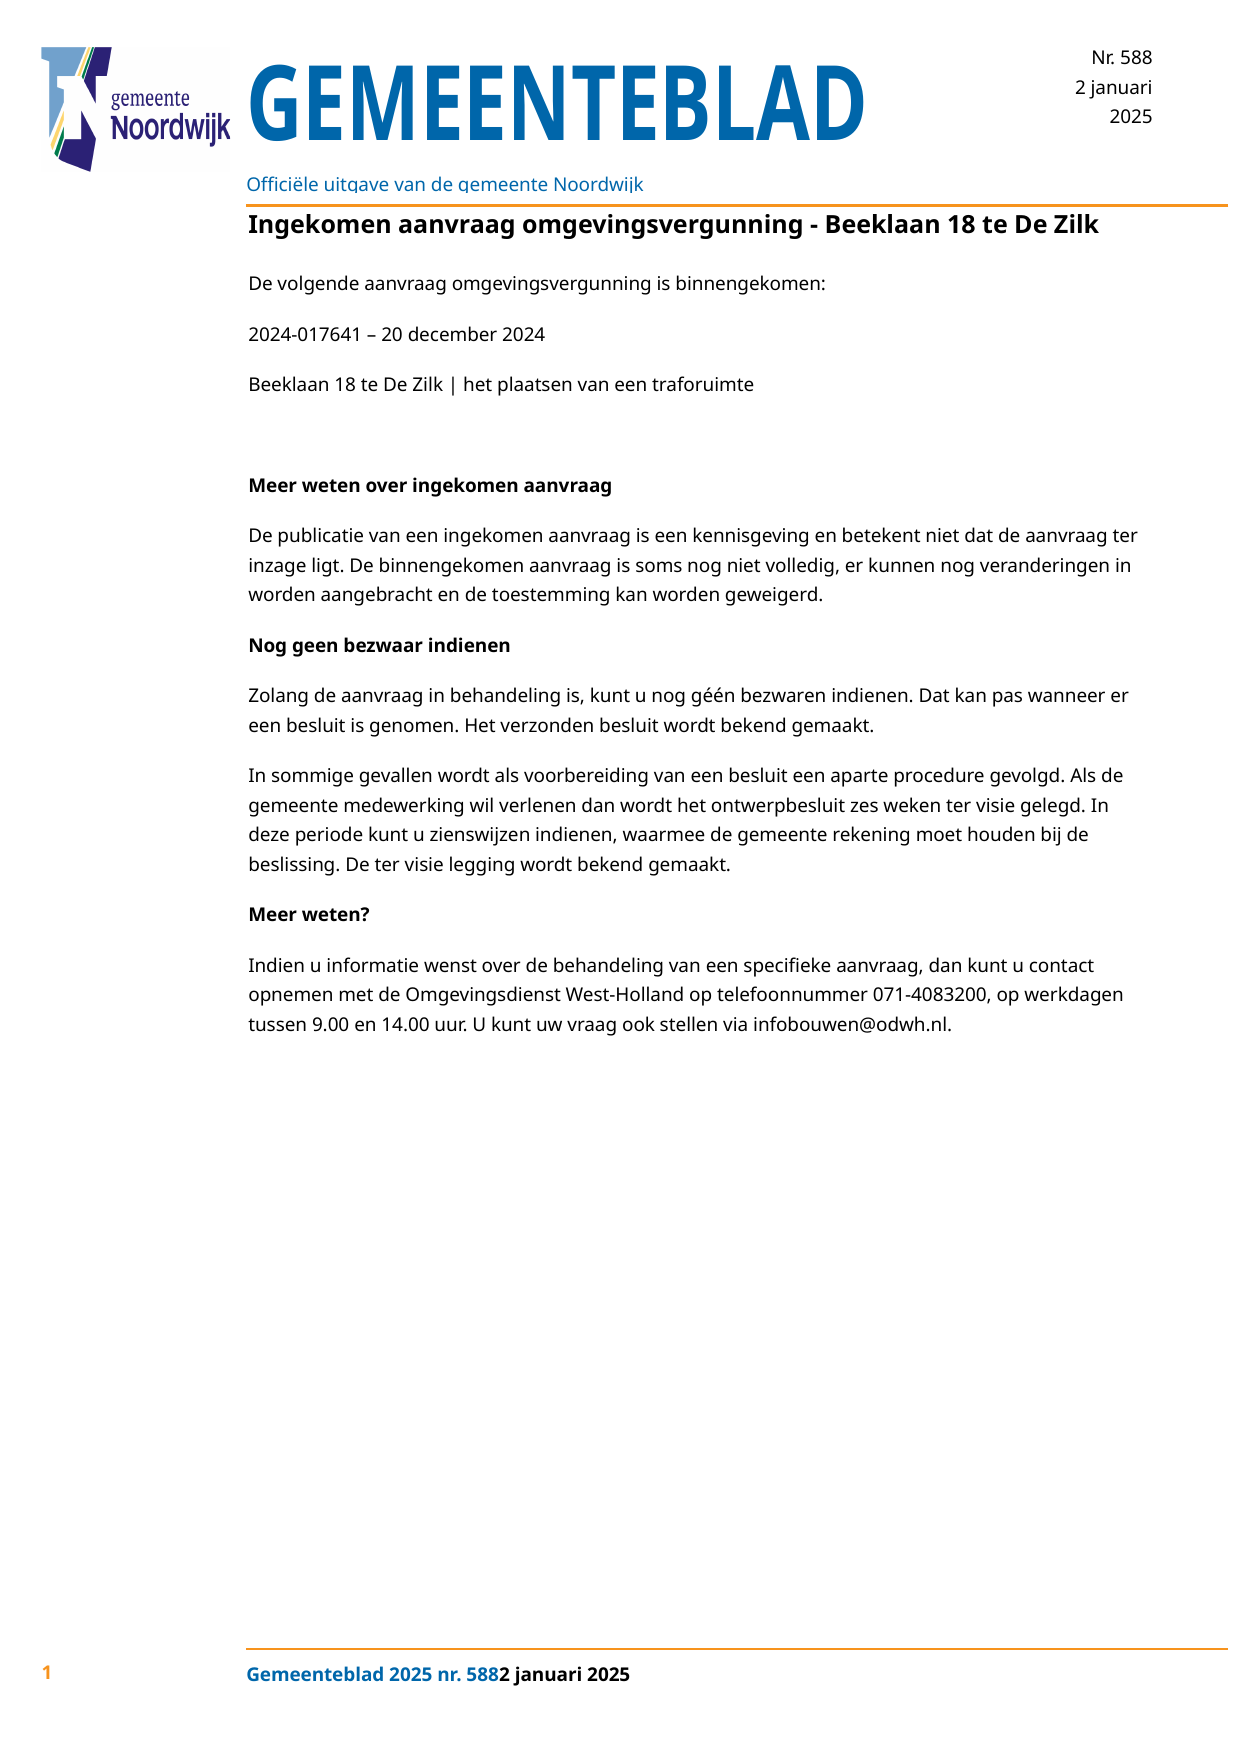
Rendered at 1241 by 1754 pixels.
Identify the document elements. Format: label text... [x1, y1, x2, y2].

picture [41, 47, 231, 172]
text Indien u informatie wenst over de behandeling van een specifieke aanvraag, dan kunt u contact opnemen met de Omgevingsdienst West-Holland op telefoonnummer 071-4083200, op werkdagen tussen 9.00 en 14.00 uur. U kunt uw vraag ook stellen via infobouwen@odwh.nl. [248, 952, 1152, 1037]
text Beeklaan 18 te De Zilk | het plaatsen van een traforuimte [248, 371, 1152, 397]
text Ingekomen aanvraag omgevingsvergunning - Beeklaan 18 te De Zilk [248, 207, 1152, 241]
text Nog geen bezwaar indienen [248, 632, 1152, 658]
text 2024-017641 – 20 december 2024 [248, 321, 1152, 346]
text Meer weten over ingekomen aanvraag [248, 472, 1152, 498]
text In sommige gevallen wordt als voorbereiding van een besluit een aparte procedure gevolgd. Als de gemeente medewerking wil verlenen dan wordt het ontwerpbesluit zes weken ter visie gelegd. In deze periode kunt u zienswijzen indienen, waarmee de gemeente rekening moet houden bij de beslissing. De ter visie legging wordt bekend gemaakt. [248, 762, 1152, 877]
text De volgende aanvraag omgevingsvergunning is binnengekomen: [248, 270, 1152, 296]
text De publicatie van een ingekomen aanvraag is een kennisgeving en betekent niet dat de aanvraag ter inzage ligt. De binnengekomen aanvraag is soms nog niet volledig, er kunnen nog veranderingen in worden aangebracht en de toestemming kan worden geweigerd. [248, 522, 1152, 607]
text Zolang de aanvraag in behandeling is, kunt u nog géén bezwaren indienen. Dat kan pas wanneer er een besluit is genomen. Het verzonden besluit wordt bekend gemaakt. [248, 682, 1152, 738]
text Meer weten? [248, 902, 1152, 927]
